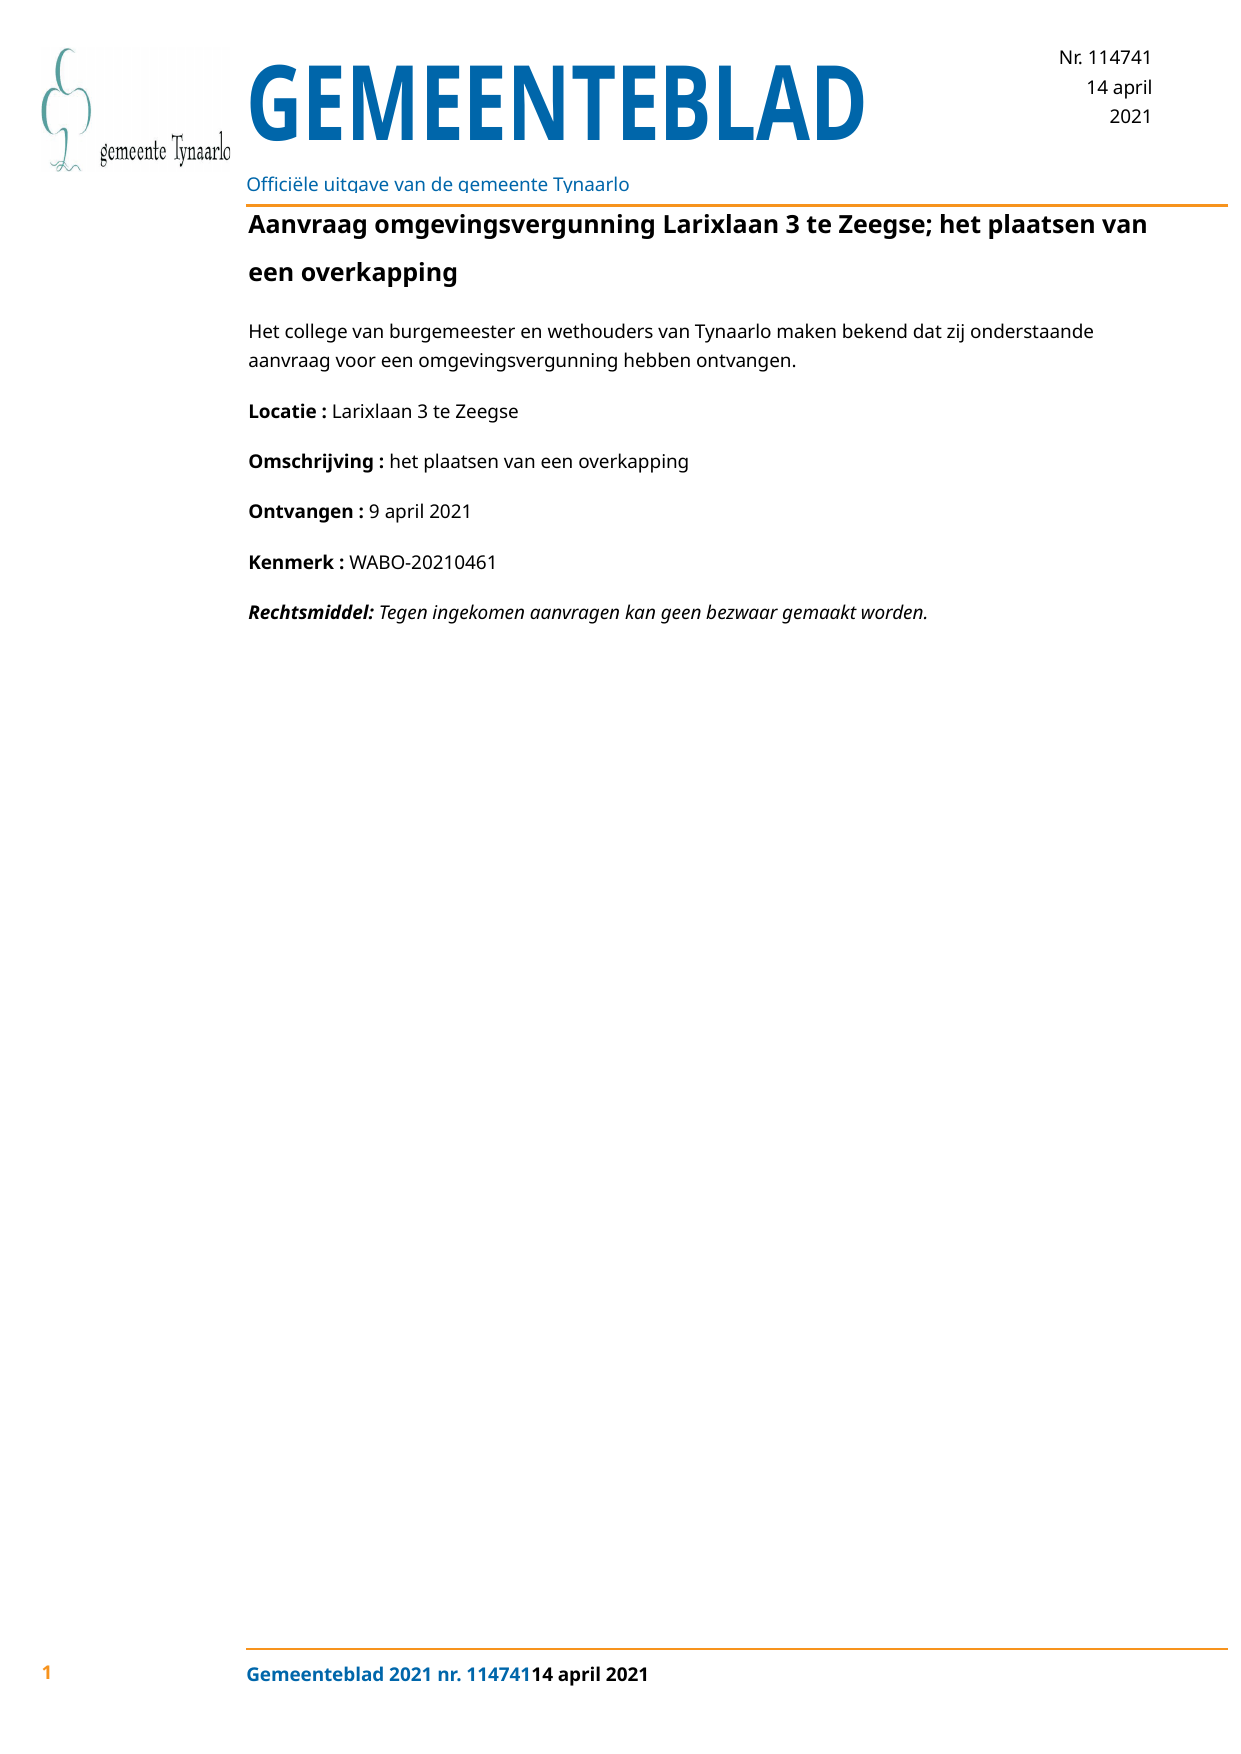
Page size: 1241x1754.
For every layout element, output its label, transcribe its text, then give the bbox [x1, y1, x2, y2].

text Rechtsmiddel: Tegen ingekomen aanvragen kan geen bezwaar gemaakt worden. [248, 599, 1152, 625]
text Ontvangen : 9 april 2021 [248, 499, 1152, 524]
text Het college van burgemeester en wethouders van Tynaarlo maken bekend dat zij onderstaande aanvraag voor een omgevingsvergunning hebben ontvangen. [248, 318, 1152, 373]
text Aanvraag omgevingsvergunning Larixlaan 3 te Zeegse; het plaatsen van een overkapping [248, 207, 1152, 288]
picture [41, 47, 231, 172]
text Kenmerk : WABO-20210461 [248, 549, 1152, 575]
text Omschrijving : het plaatsen van een overkapping [248, 448, 1152, 474]
text Locatie : Larixlaan 3 te Zeegse [248, 398, 1152, 424]
